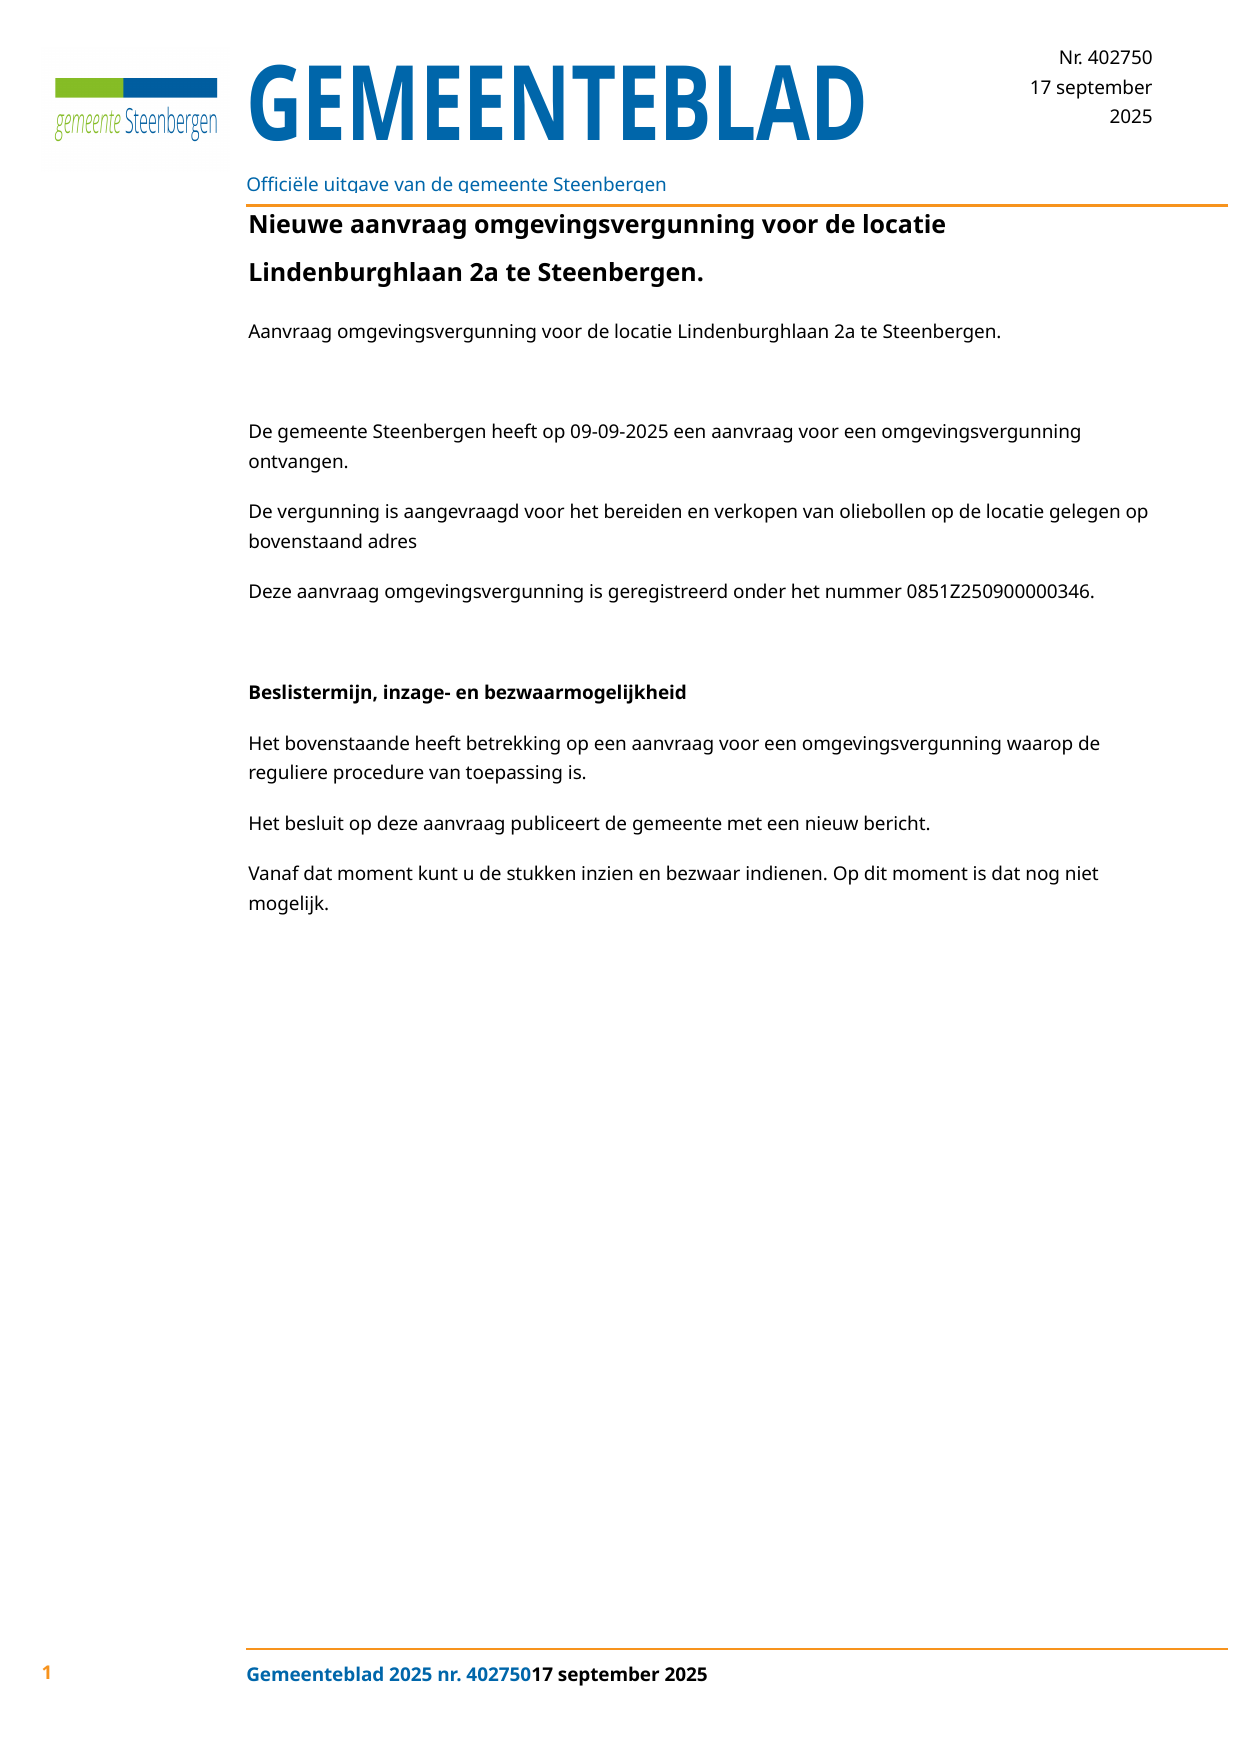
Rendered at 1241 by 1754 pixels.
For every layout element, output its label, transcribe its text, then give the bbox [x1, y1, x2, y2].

text Deze aanvraag omgevingsvergunning is geregistreerd onder het nummer 0851Z250900000346. [248, 579, 1152, 604]
text Beslistermijn, inzage- en bezwaarmogelijkheid [248, 679, 1152, 705]
text Het besluit op deze aanvraag publiceert de gemeente met een nieuw bericht. [248, 810, 1152, 836]
text De gemeente Steenbergen heeft op 09-09-2025 een aanvraag voor een omgevingsvergunning ontvangen. [248, 419, 1152, 474]
picture [41, 47, 231, 172]
text Aanvraag omgevingsvergunning voor de locatie Lindenburghlaan 2a te Steenbergen. [248, 318, 1152, 344]
text Nieuwe aanvraag omgevingsvergunning voor de locatie Lindenburghlaan 2a te Steenbergen. [248, 207, 1152, 288]
text Vanaf dat moment kunt u de stukken inzien en bezwaar indienen. Op dit moment is dat nog niet mogelijk. [248, 860, 1152, 916]
text Het bovenstaande heeft betrekking op een aanvraag voor een omgevingsvergunning waarop de reguliere procedure van toepassing is. [248, 730, 1152, 785]
text De vergunning is aangevraagd voor het bereiden en verkopen van oliebollen op de locatie gelegen op bovenstaand adres [248, 499, 1152, 554]
